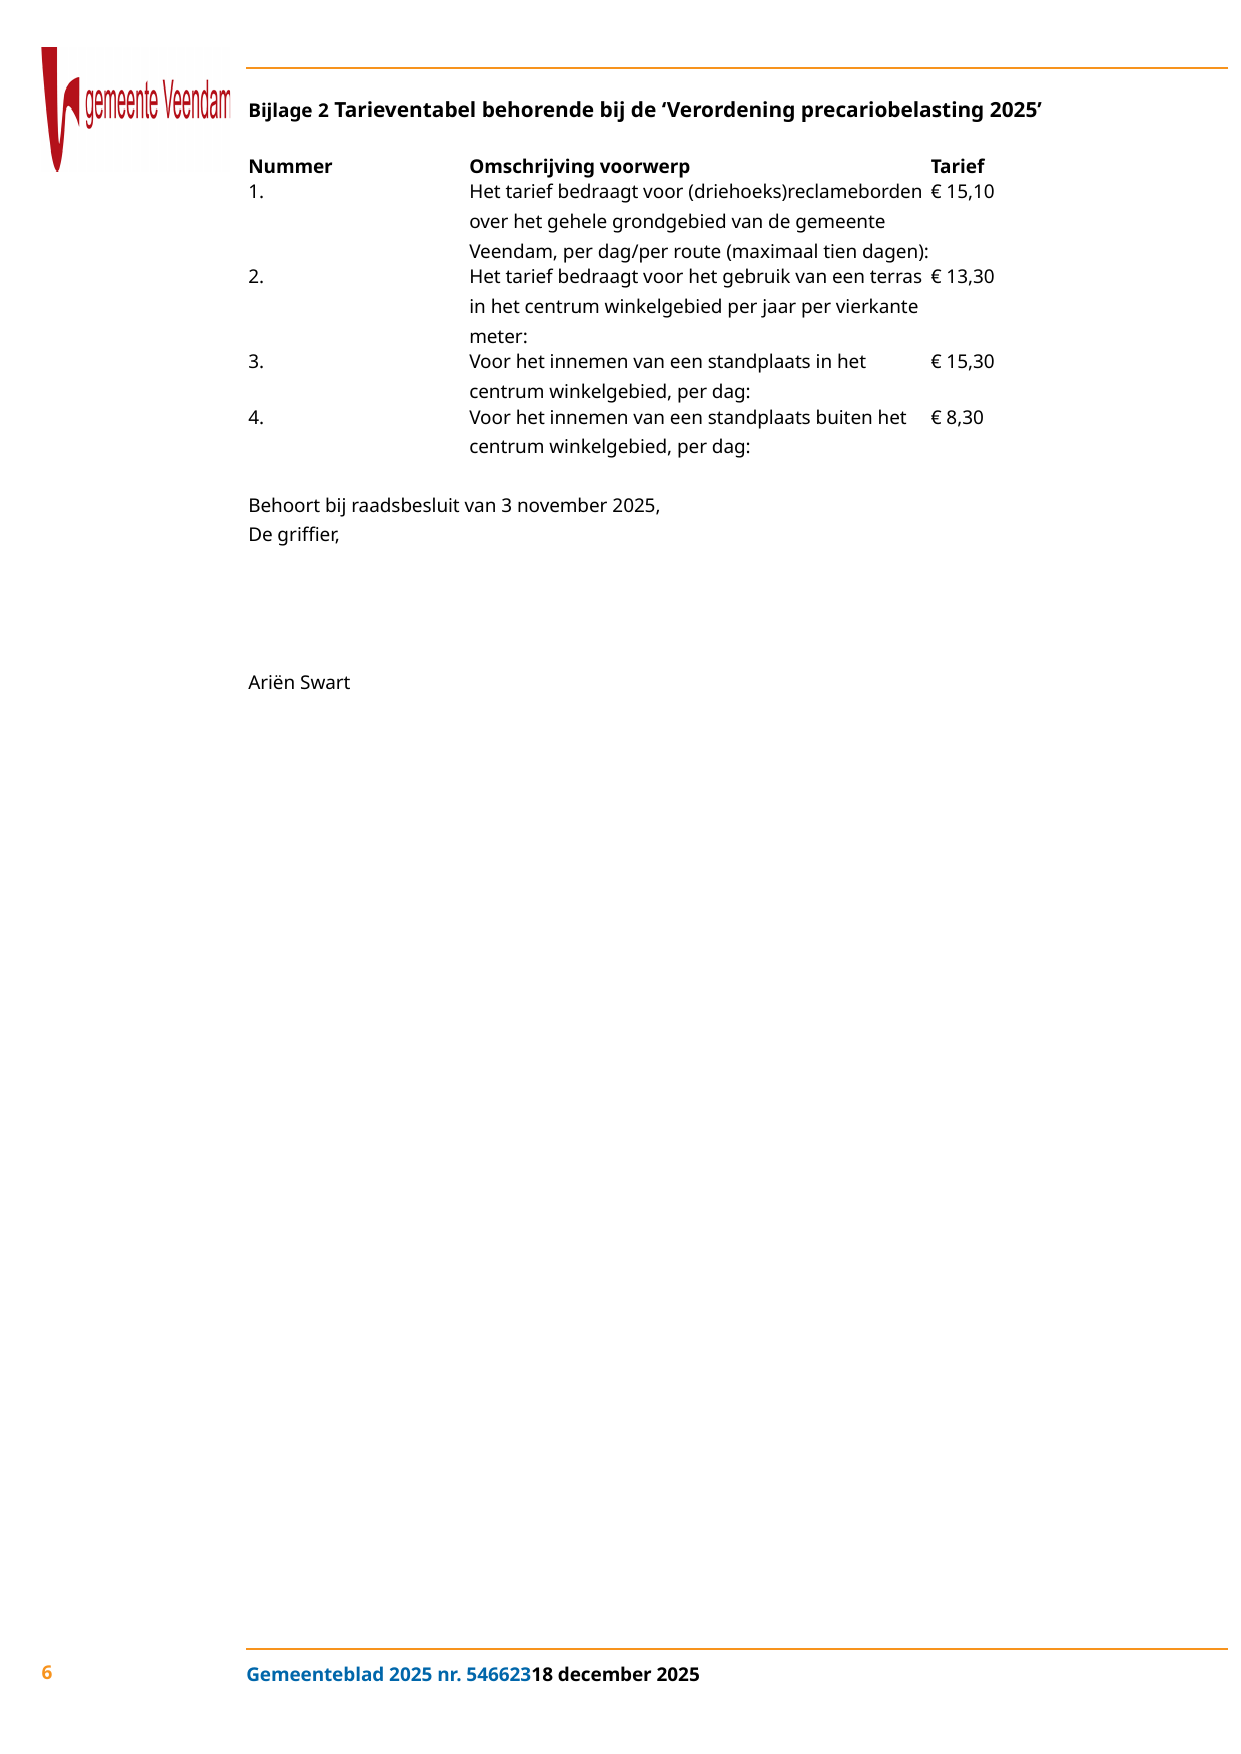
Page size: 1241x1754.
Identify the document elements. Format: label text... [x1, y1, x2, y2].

table_cell 1. [248, 179, 469, 264]
table_cell 3. [248, 349, 469, 404]
table_cell 2. [248, 264, 469, 348]
table_cell € 13,30 [931, 264, 1152, 348]
table_cell Het tarief bedraagt voor (driehoeks)reclameborden over het gehele grondgebied van de gemeente Veendam, per dag/per route (maximaal tien dagen): [469, 179, 931, 264]
table_cell Het tarief bedraagt voor het gebruik van een terras in het centrum winkelgebied per jaar per vierkante meter: [469, 264, 931, 348]
table_cell Voor het innemen van een standplaats buiten het centrum winkelgebied, per dag: [469, 404, 931, 459]
text De griffier, [248, 522, 1152, 547]
text Behoort bij raadsbesluit van 3 november 2025, [248, 492, 1152, 518]
text Bijlage 2 Tarieventabel behorende bij de ‘Verordening precariobelasting 2025’ [248, 95, 1152, 123]
table_header Omschrijving voorwerp [469, 153, 931, 179]
text Ariën Swart [248, 669, 1152, 695]
table_cell € 15,30 [931, 349, 1152, 404]
table_cell Voor het innemen van een standplaats in het centrum winkelgebied, per dag: [469, 349, 931, 404]
table_cell € 8,30 [931, 404, 1152, 459]
table_cell € 15,10 [931, 179, 1152, 264]
table_cell 4. [248, 404, 469, 459]
table_header Nummer [248, 153, 469, 179]
picture [41, 47, 231, 172]
table_header Tarief [931, 153, 1152, 179]
